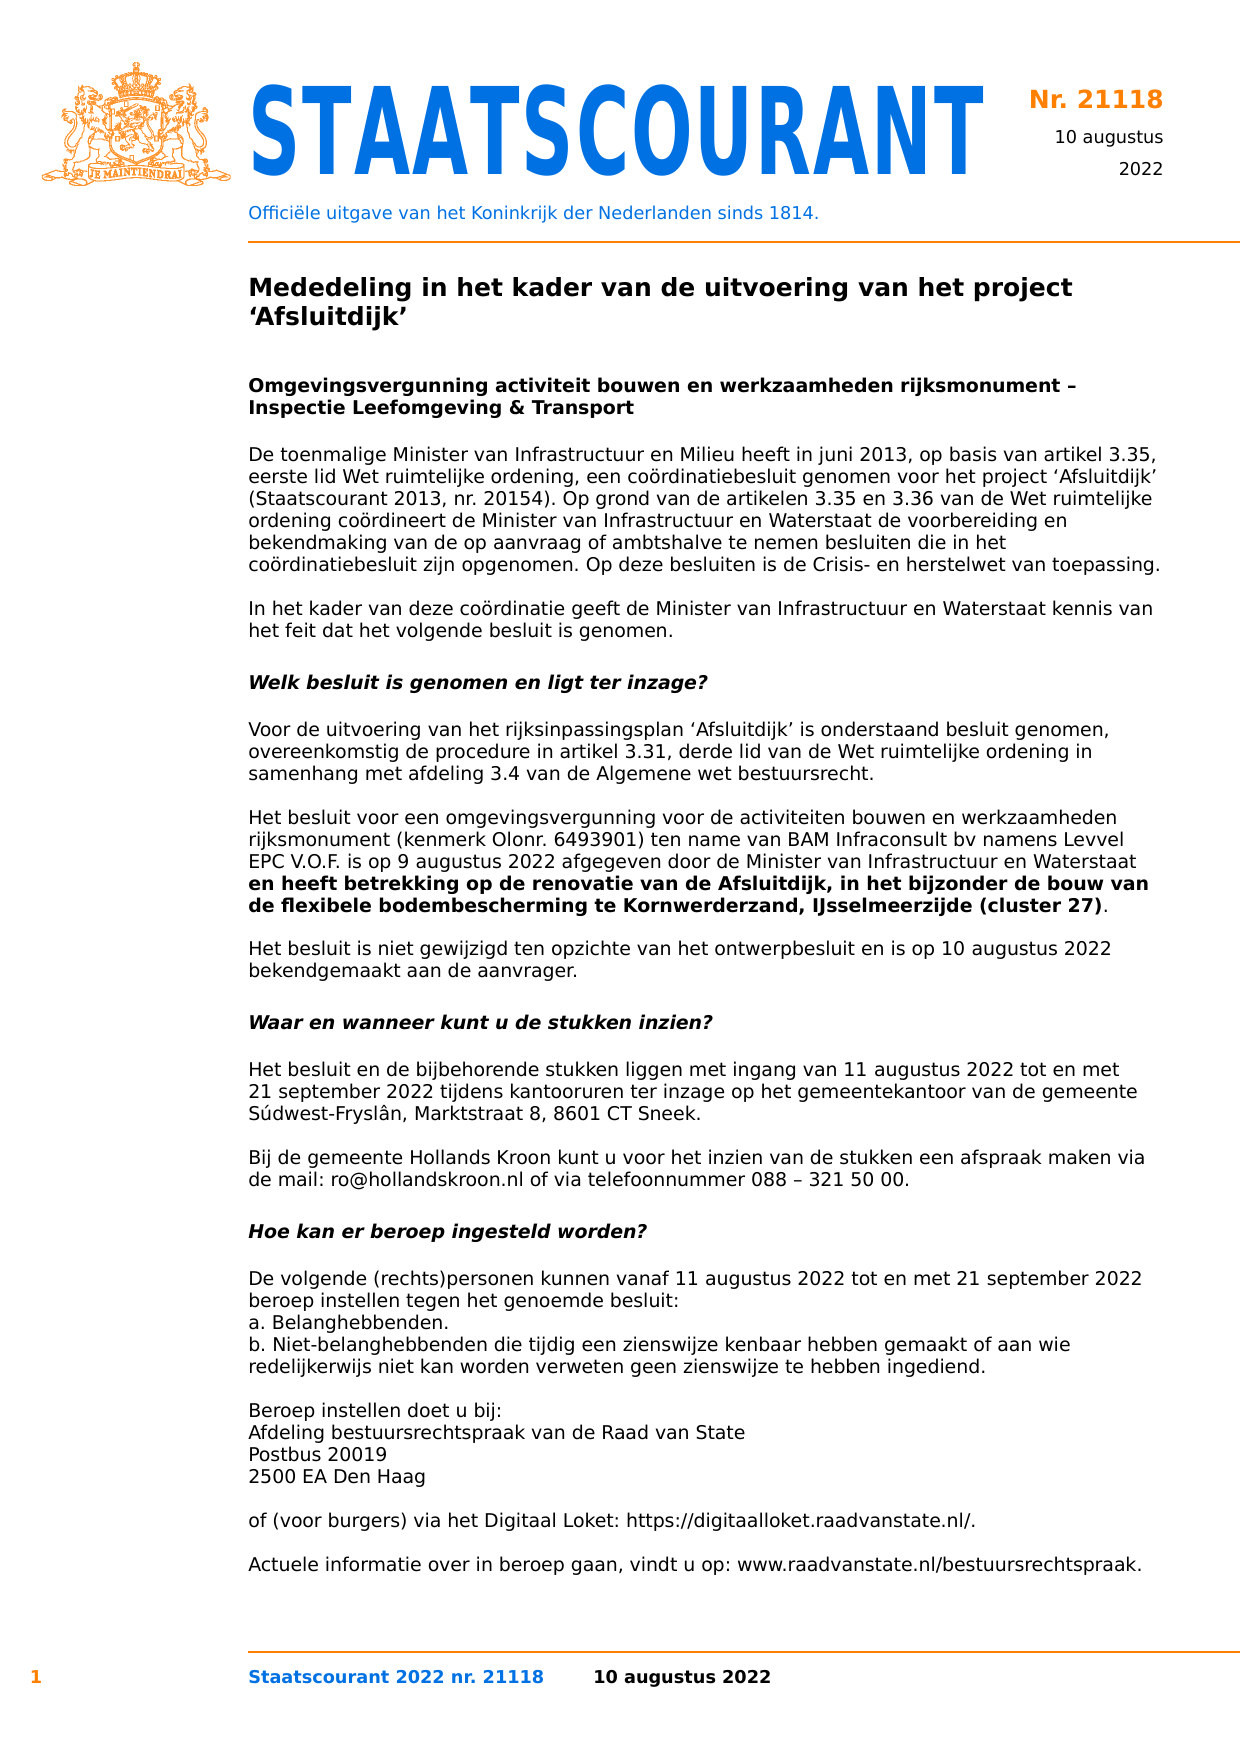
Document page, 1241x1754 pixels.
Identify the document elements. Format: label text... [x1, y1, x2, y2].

text Voor de uitvoering van het rijksinpassingsplan ‘Afsluitdijk’ is onderstaand besluit genomen, overeenkomstig de procedure in artikel 3.31, derde lid van de Wet ruimtelijke ordening in samenhang met afdeling 3.4 van de Algemene wet bestuursrecht. [248, 719, 1163, 785]
text Postbus 20019 [248, 1444, 1163, 1466]
text De toenmalige Minister van Infrastructuur en Milieu heeft in juni 2013, op basis van artikel 3.35, eerste lid Wet ruimtelijke ordening, een coördinatiebesluit genomen voor het project ‘Afsluitdijk’ (Staatscourant 2013, nr. 20154). Op grond van de artikelen 3.35 en 3.36 van de Wet ruimtelijke ordening coördineert de Minister van Infrastructuur en Waterstaat de voorbereiding en bekendmaking van de op aanvraag of ambtshalve te nemen besluiten die in het coördinatiebesluit zijn opgenomen. Op deze besluiten is de Crisis- en herstelwet van toepassing. [248, 444, 1163, 576]
text Het besluit voor een omgevingsvergunning voor de activiteiten bouwen en werkzaamheden rijksmonument (kenmerk Olonr. 6493901) ten name van BAM Infraconsult bv namens Levvel EPC V.O.F. is op 9 augustus 2022 afgegeven door de Minister van Infra­structuur en Waterstaat en heeft betrekking op de renovatie van de Afsluitdijk, in het bijzonder de bouw van de flexibele bodembescherming te Kornwerderzand, IJsselmeerzijde (cluster 27). [248, 807, 1163, 916]
text b. Niet-belanghebbenden die tijdig een zienswijze kenbaar hebben gemaakt of aan wie redelijkerwijs niet kan worden verweten geen zienswijze te hebben ingediend. [248, 1334, 1163, 1378]
subtitle Omgevingsvergunning activiteit bouwen en werkzaamheden rijksmonument – Inspectie Leefomgeving & Transport [248, 375, 1163, 419]
text Bij de gemeente Hollands Kroon kunt u voor het inzien van de stukken een afspraak maken via de mail: ro@hollandskroon.nl of via telefoonnummer 088 – 321 50 00. [248, 1147, 1163, 1191]
table_cell 2022 [998, 153, 1240, 203]
table_cell Officiële uitgave van het Koninkrijk der Nederlanden sinds 1814. [248, 203, 1240, 241]
text De volgende (rechts)personen kunnen vanaf 11 augustus 2022 tot en met 21 september 2022 beroep instellen tegen het genoemde besluit: [248, 1268, 1163, 1312]
subtitle Welk besluit is genomen en ligt ter inzage? [248, 672, 1163, 694]
subtitle Mededeling in het kader van de uitvoering van het project ‘Afsluitdijk’ [248, 273, 1163, 331]
text a. Belanghebbenden. [248, 1312, 1163, 1334]
text Beroep instellen doet u bij: [248, 1400, 1163, 1422]
text of (voor burgers) via het Digitaal Loket: https://digitaalloket.raadvanstate.nl/. [248, 1509, 1163, 1532]
text Actuele informatie over in beroep gaan, vindt u op: www.raadvanstate.nl/bestuursrechtspraak. [248, 1553, 1163, 1575]
table_header [25, 62, 248, 241]
subtitle Waar en wanneer kunt u de stukken inzien? [248, 1012, 1163, 1034]
subtitle Hoe kan er beroep ingesteld worden? [248, 1221, 1163, 1243]
picture [41, 62, 231, 186]
text Het besluit is niet gewijzigd ten opzichte van het ontwerpbesluit en is op 10 augustus 2022 bekendgemaakt aan de aanvrager. [248, 938, 1163, 982]
text Het besluit en de bijbehorende stukken liggen met ingang van 11 augustus 2022 tot en met 21 september 2022 tijdens kantooruren ter inzage op het gemeentekantoor van de gemeente Súdwest-Fryslân, Marktstraat 8, 8601 CT Sneek. [248, 1059, 1163, 1125]
table_header Nr. 21118 [998, 62, 1240, 121]
table_cell 10 augustus [998, 121, 1240, 153]
text 2500 EA Den Haag [248, 1466, 1163, 1488]
table_header STAATSCOURANT [248, 62, 998, 203]
text Afdeling bestuursrechtspraak van de Raad van State [248, 1422, 1163, 1444]
text In het kader van deze coördinatie geeft de Minister van Infrastructuur en Waterstaat kennis van het feit dat het volgende besluit is genomen. [248, 598, 1163, 642]
